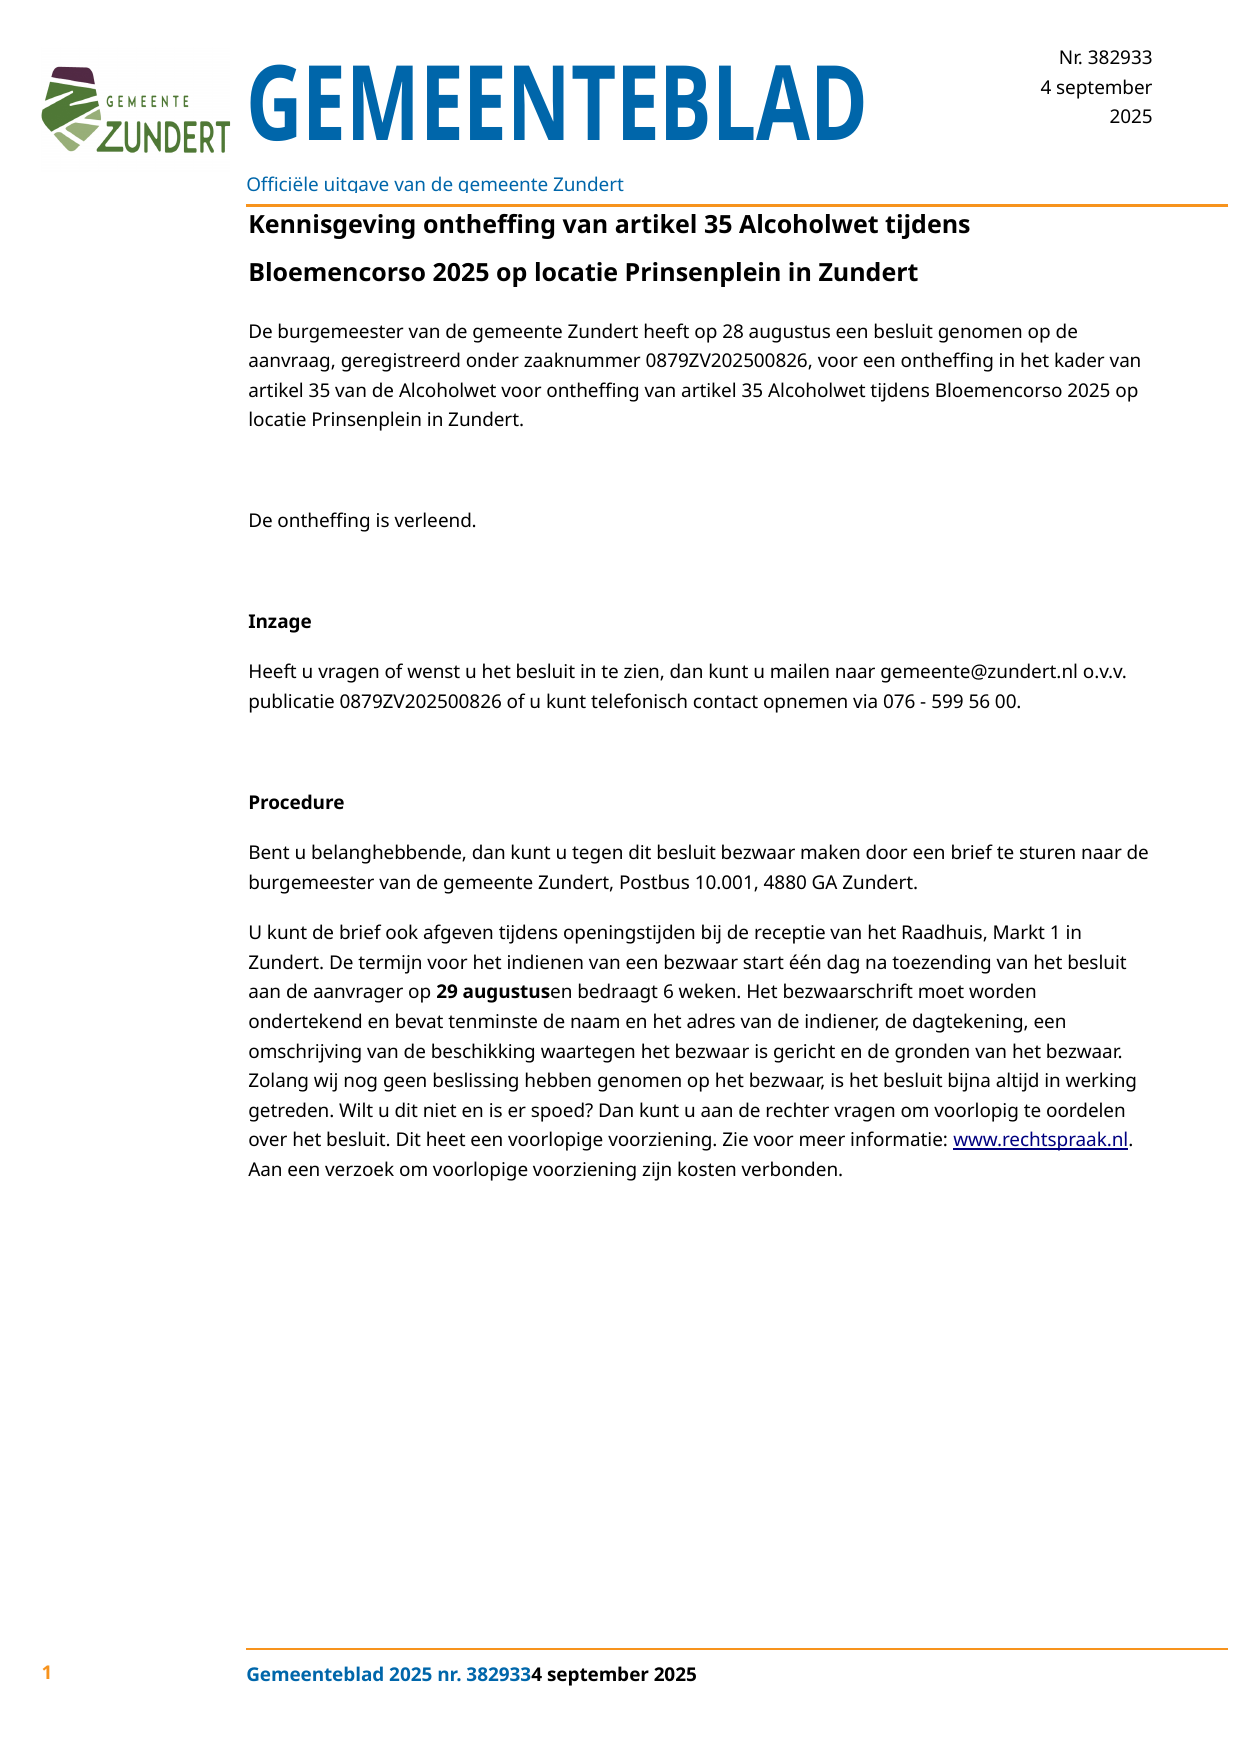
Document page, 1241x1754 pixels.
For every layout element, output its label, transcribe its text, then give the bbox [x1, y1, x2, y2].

picture [41, 47, 231, 172]
text Bent u belanghebbende, dan kunt u tegen dit besluit bezwaar maken door een brief te sturen naar de burgemeester van de gemeente Zundert, Postbus 10.001, 4880 GA Zundert. [248, 839, 1152, 895]
text U kunt de brief ook afgeven tijdens openingstijden bij de receptie van het Raadhuis, Markt 1 in Zundert. De termijn voor het indienen van een bezwaar start één dag na toezending van het besluit aan de aanvrager op 29 augustusen bedraagt 6 weken. Het bezwaarschrift moet worden ondertekend en bevat tenminste de naam en het adres van de indiener, de dagtekening, een omschrijving van de beschikking waartegen het bezwaar is gericht en de gronden van het bezwaar. Zolang wij nog geen beslissing hebben genomen op het bezwaar, is het besluit bijna altijd in werking getreden. Wilt u dit niet en is er spoed? Dan kunt u aan de rechter vragen om voorlopig te oordelen over het besluit. Dit heet een voorlopige voorziening. Zie voor meer informatie: www.rechtspraak.nl. Aan een verzoek om voorlopige voorziening zijn kosten verbonden. [248, 919, 1152, 1182]
text Kennisgeving ontheffing van artikel 35 Alcoholwet tijdens Bloemencorso 2025 op locatie Prinsenplein in Zundert [248, 207, 1152, 288]
text Inzage [248, 608, 1152, 634]
text De burgemeester van de gemeente Zundert heeft op 28 augustus een besluit genomen op de aanvraag, geregistreerd onder zaaknummer 0879ZV202500826, voor een ontheffing in het kader van artikel 35 van de Alcoholwet voor ontheffing van artikel 35 Alcoholwet tijdens Bloemencorso 2025 op locatie Prinsenplein in Zundert. [248, 318, 1152, 432]
text Heeft u vragen of wenst u het besluit in te zien, dan kunt u mailen naar gemeente@zundert.nl o.v.v. publicatie 0879ZV202500826 of u kunt telefonisch contact opnemen via 076 - 599 56 00. [248, 659, 1152, 714]
text De ontheffing is verleend. [248, 507, 1152, 533]
text Procedure [248, 789, 1152, 815]
